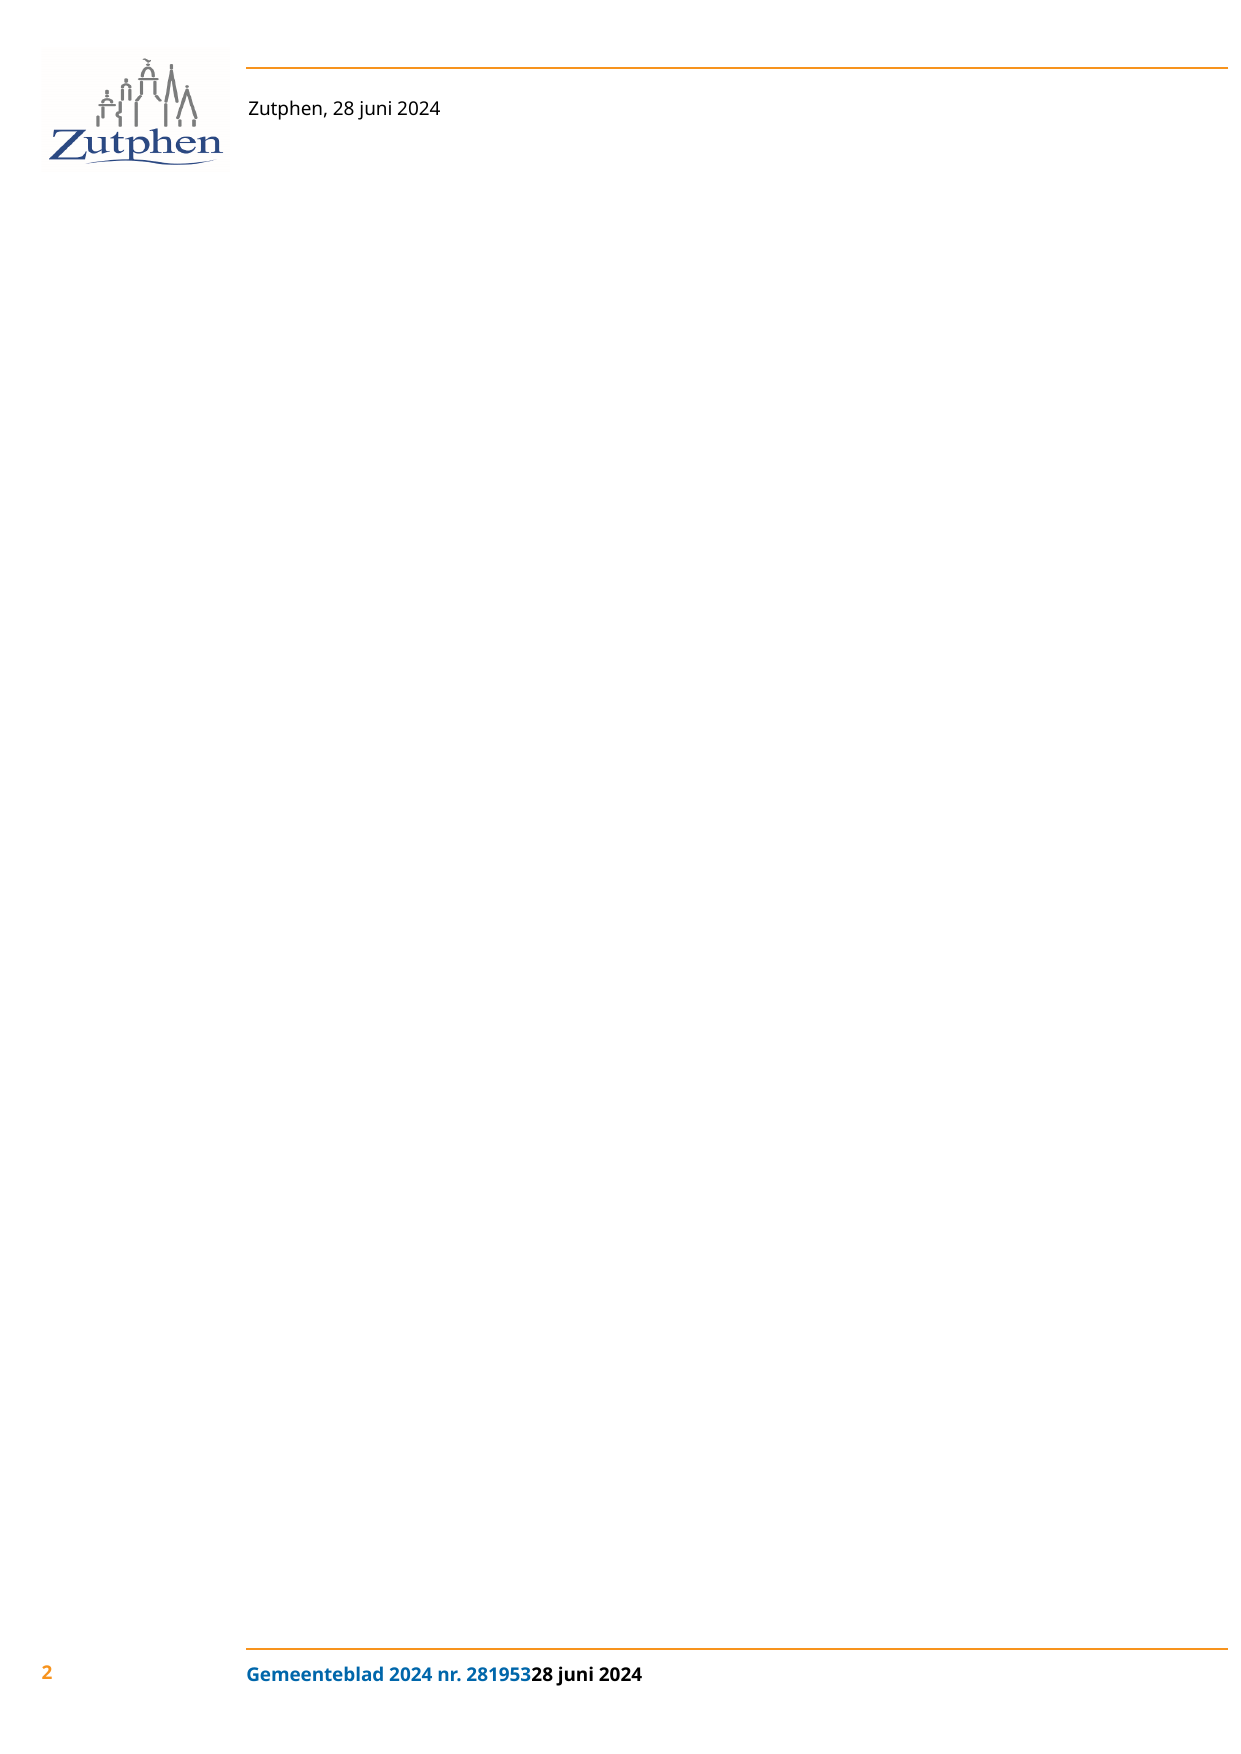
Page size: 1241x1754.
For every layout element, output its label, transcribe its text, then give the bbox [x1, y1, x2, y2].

picture [41, 47, 231, 172]
text Zutphen, 28 juni 2024 [248, 95, 1152, 121]
